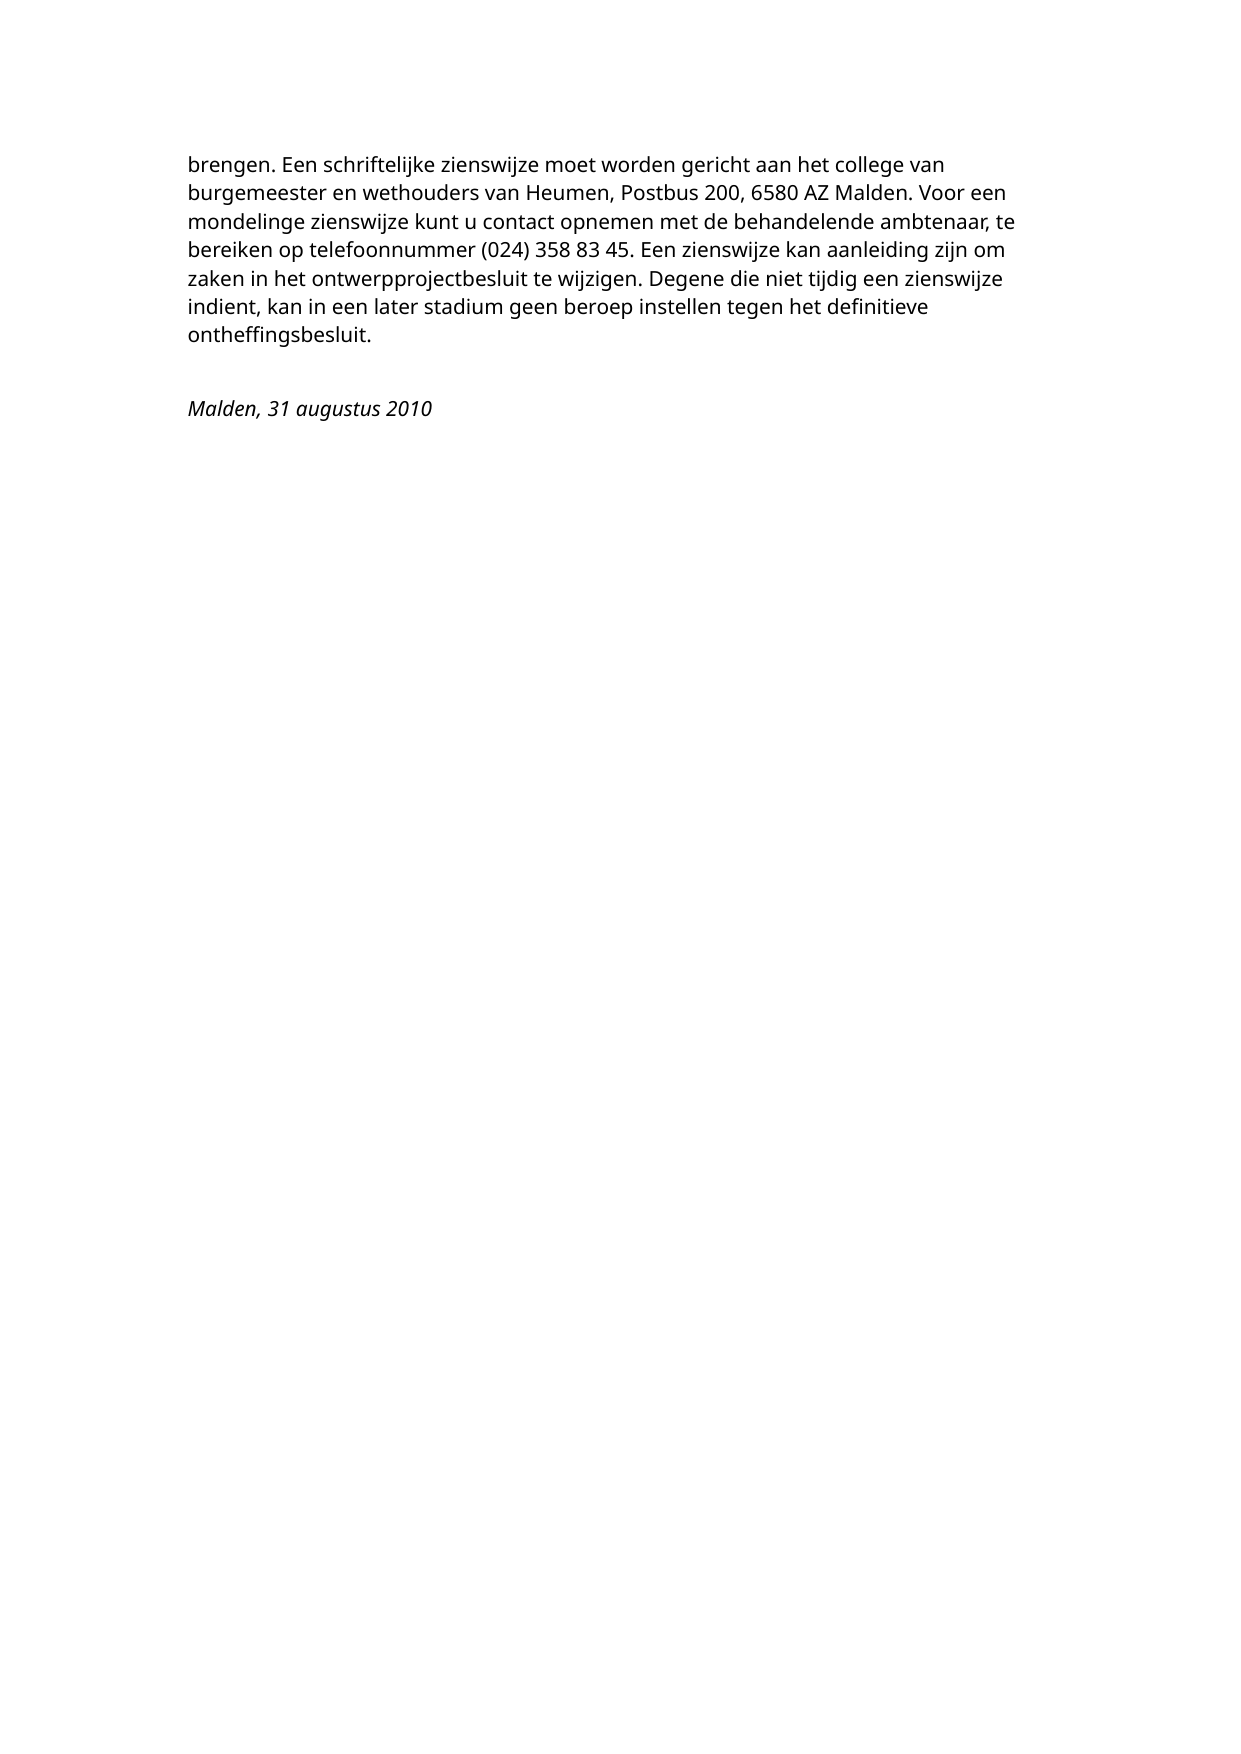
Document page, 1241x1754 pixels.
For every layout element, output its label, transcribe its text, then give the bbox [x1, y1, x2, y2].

text Malden, 31 augustus 2010 [187, 394, 1053, 422]
text brengen. Een schriftelijke zienswijze moet worden gericht aan het college van burgemeester en wethouders van Heumen, Postbus 200, 6580 AZ Malden. Voor een mondelinge zienswijze kunt u contact opnemen met de behandelende ambtenaar, te bereiken op telefoonnummer (024) 358 83 45. Een zienswijze kan aanleiding zijn om zaken in het ontwerpprojectbesluit te wijzigen. Degene die niet tijdig een zienswijze indient, kan in een later stadium geen beroep instellen tegen het definitieve ontheffingsbesluit. [187, 150, 1053, 349]
